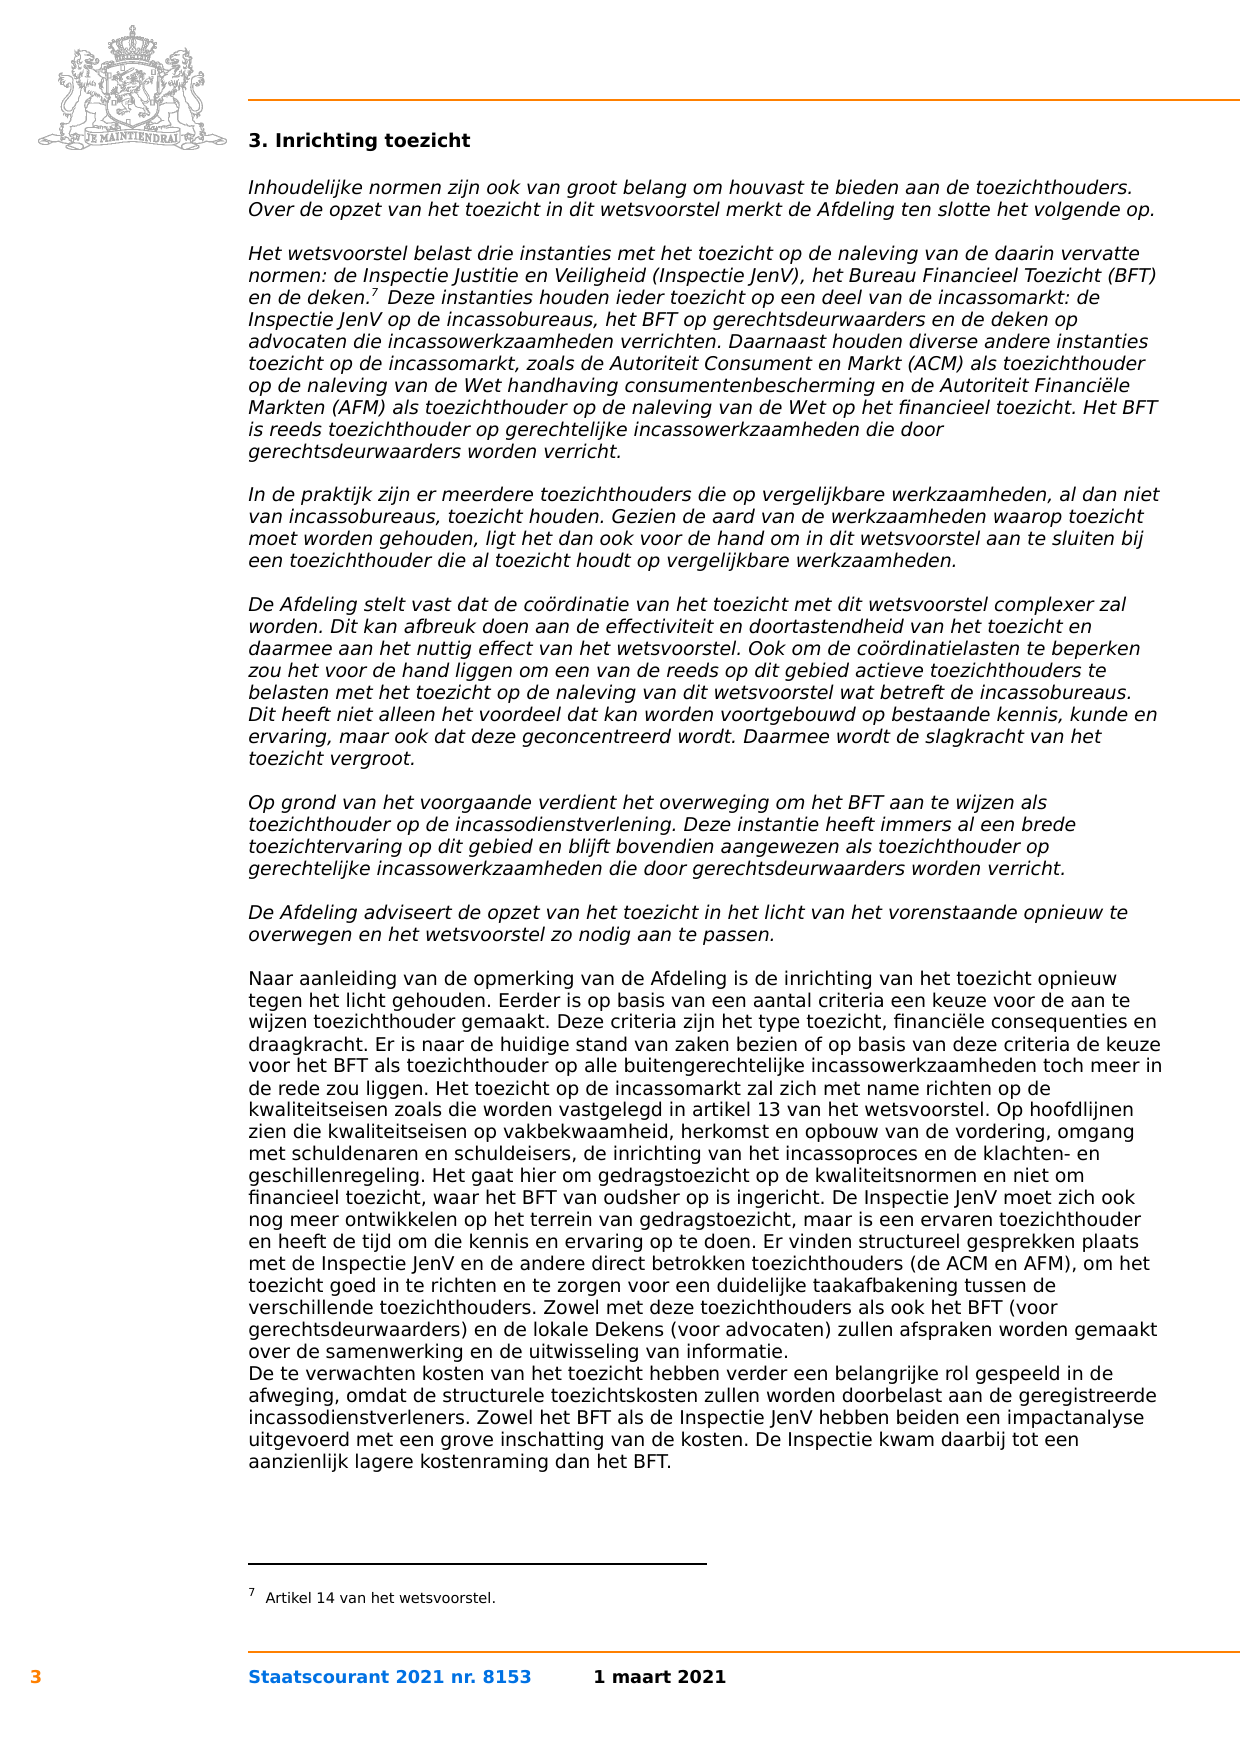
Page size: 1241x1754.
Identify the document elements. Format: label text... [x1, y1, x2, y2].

text De Afdeling adviseert de opzet van het toezicht in het licht van het vorenstaande opnieuw te overwegen en het wetsvoorstel zo nodig aan te passen. [248, 902, 1163, 946]
text Het wetsvoorstel belast drie instanties met het toezicht op de naleving van de daarin vervatte normen: de Inspectie Justitie en Veiligheid (Inspectie JenV), het Bureau Financieel Toezicht (BFT) en de deken. Deze instanties houden ieder toezicht op een deel van de incassomarkt: de Inspectie JenV op de incassobureaus, het BFT op gerechtsdeurwaarders en de deken op advocaten die incassowerkzaamheden verrichten. Daarnaast houden diverse andere instanties toezicht op de incassomarkt, zoals de Autoriteit Consument en Markt (ACM) als toezichthouder op de naleving van de Wet handhaving consumentenbescherming en de Autoriteit Financiële Markten (AFM) als toezichthouder op de naleving van de Wet op het financieel toezicht. Het BFT is reeds toezichthouder op gerechtelijke incassowerkzaamheden die door gerechtsdeurwaarders worden verricht. [248, 243, 1163, 462]
text De Afdeling stelt vast dat de coördinatie van het toezicht met dit wetsvoorstel complexer zal worden. Dit kan afbreuk doen aan de effectiviteit en doortastendheid van het toezicht en daarmee aan het nuttig effect van het wetsvoorstel. Ook om de coördinatielasten te beperken zou het voor de hand liggen om een van de reeds op dit gebied actieve toezichthouders te belasten met het toezicht op de naleving van dit wetsvoorstel wat betreft de incassobureaus. Dit heeft niet alleen het voordeel dat kan worden voortgebouwd op bestaande kennis, kunde en ervaring, maar ook dat deze geconcentreerd wordt. Daarmee wordt de slagkracht van het toezicht vergroot. [248, 594, 1163, 770]
text De te verwachten kosten van het toezicht hebben verder een belangrijke rol gespeeld in de afweging, omdat de structurele toezichtskosten zullen worden doorbelast aan de geregistreerde incassodienstverleners. Zowel het BFT als de Inspectie JenV hebben beiden een impactanalyse uitgevoerd met een grove inschatting van de kosten. De Inspectie kwam daarbij tot een aanzienlijk lagere kostenraming dan het BFT. [248, 1363, 1163, 1473]
text Op grond van het voorgaande verdient het overweging om het BFT aan te wijzen als toezichthouder op de incassodienstverlening. Deze instantie heeft immers al een brede toezichtervaring op dit gebied en blijft bovendien aangewezen als toezichthouder op gerechtelijke incassowerkzaamheden die door gerechtsdeurwaarders worden verricht. [248, 792, 1163, 880]
text Naar aanleiding van de opmerking van de Afdeling is de inrichting van het toezicht opnieuw tegen het licht gehouden. Eerder is op basis van een aantal criteria een keuze voor de aan te wijzen toezichthouder gemaakt. Deze criteria zijn het type toezicht, financiële consequenties en draagkracht. Er is naar de huidige stand van zaken bezien of op basis van deze criteria de keuze voor het BFT als toezichthouder op alle buitengerechtelijke incassowerkzaamheden toch meer in de rede zou liggen. Het toezicht op de incassomarkt zal zich met name richten op de kwaliteitseisen zoals die worden vastgelegd in artikel 13 van het wetsvoorstel. Op hoofdlijnen zien die kwaliteitseisen op vakbekwaamheid, herkomst en opbouw van de vordering, omgang met schuldenaren en schuldeisers, de inrichting van het incassoproces en de klachten- en geschillenregeling. Het gaat hier om gedragstoezicht op de kwaliteitsnormen en niet om financieel toezicht, waar het BFT van oudsher op is ingericht. De Inspectie JenV moet zich ook nog meer ontwikkelen op het terrein van gedragstoezicht, maar is een ervaren toezichthouder en heeft de tijd om die kennis en ervaring op te doen. Er vinden structureel gesprekken plaats met de Inspectie JenV en de andere direct betrokken toezichthouders (de ACM en AFM), om het toezicht goed in te richten en te zorgen voor een duidelijke taakafbakening tussen de verschillende toezichthouders. Zowel met deze toezichthouders als ook het BFT (voor gerechtsdeurwaarders) en de lokale Dekens (voor advocaten) zullen afspraken worden gemaakt over de samenwerking en de uitwisseling van informatie. [248, 967, 1163, 1363]
subtitle 3. Inrichting toezicht [248, 130, 1163, 152]
text Inhoudelijke normen zijn ook van groot belang om houvast te bieden aan de toezichthouders. Over de opzet van het toezicht in dit wetsvoorstel merkt de Afdeling ten slotte het volgende op. [248, 177, 1163, 221]
text In de praktijk zijn er meerdere toezichthouders die op vergelijkbare werkzaamheden, al dan niet van incassobureaus, toezicht houden. Gezien de aard van de werkzaamheden waarop toezicht moet worden gehouden, ligt het dan ook voor de hand om in dit wetsvoorstel aan te sluiten bij een toezichthouder die al toezicht houdt op vergelijkbare werkzaamheden. [248, 484, 1163, 572]
picture [38, 25, 227, 150]
text Artikel 14 van het wetsvoorstel. [248, 1586, 1163, 1608]
